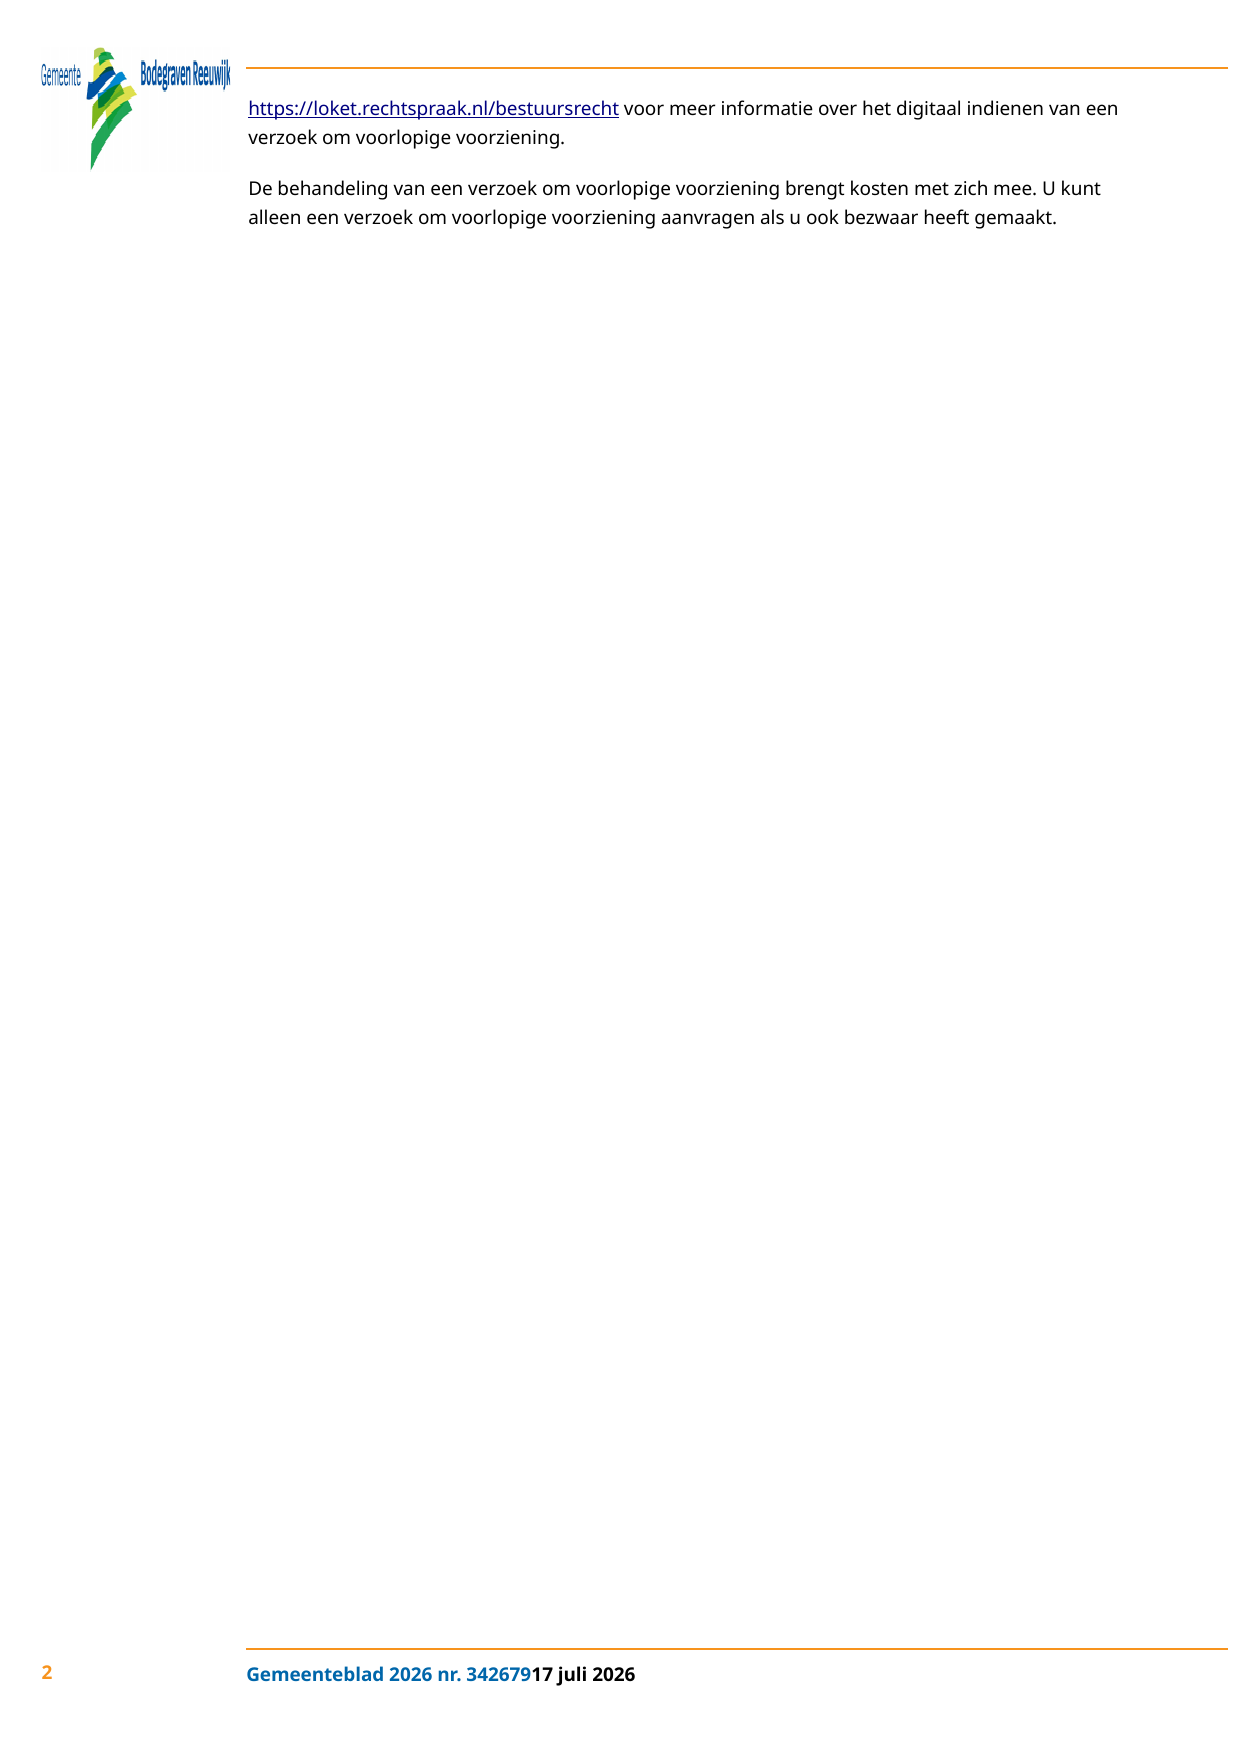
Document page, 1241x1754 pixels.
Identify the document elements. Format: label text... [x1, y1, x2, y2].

picture [41, 47, 231, 172]
text De behandeling van een verzoek om voorlopige voorziening brengt kosten met zich mee. U kunt alleen een verzoek om voorlopige voorziening aanvragen als u ook bezwaar heeft gemaakt. [248, 175, 1152, 230]
text https://loket.rechtspraak.nl/bestuursrecht voor meer informatie over het digitaal indienen van een verzoek om voorlopige voorziening. [248, 95, 1152, 150]
